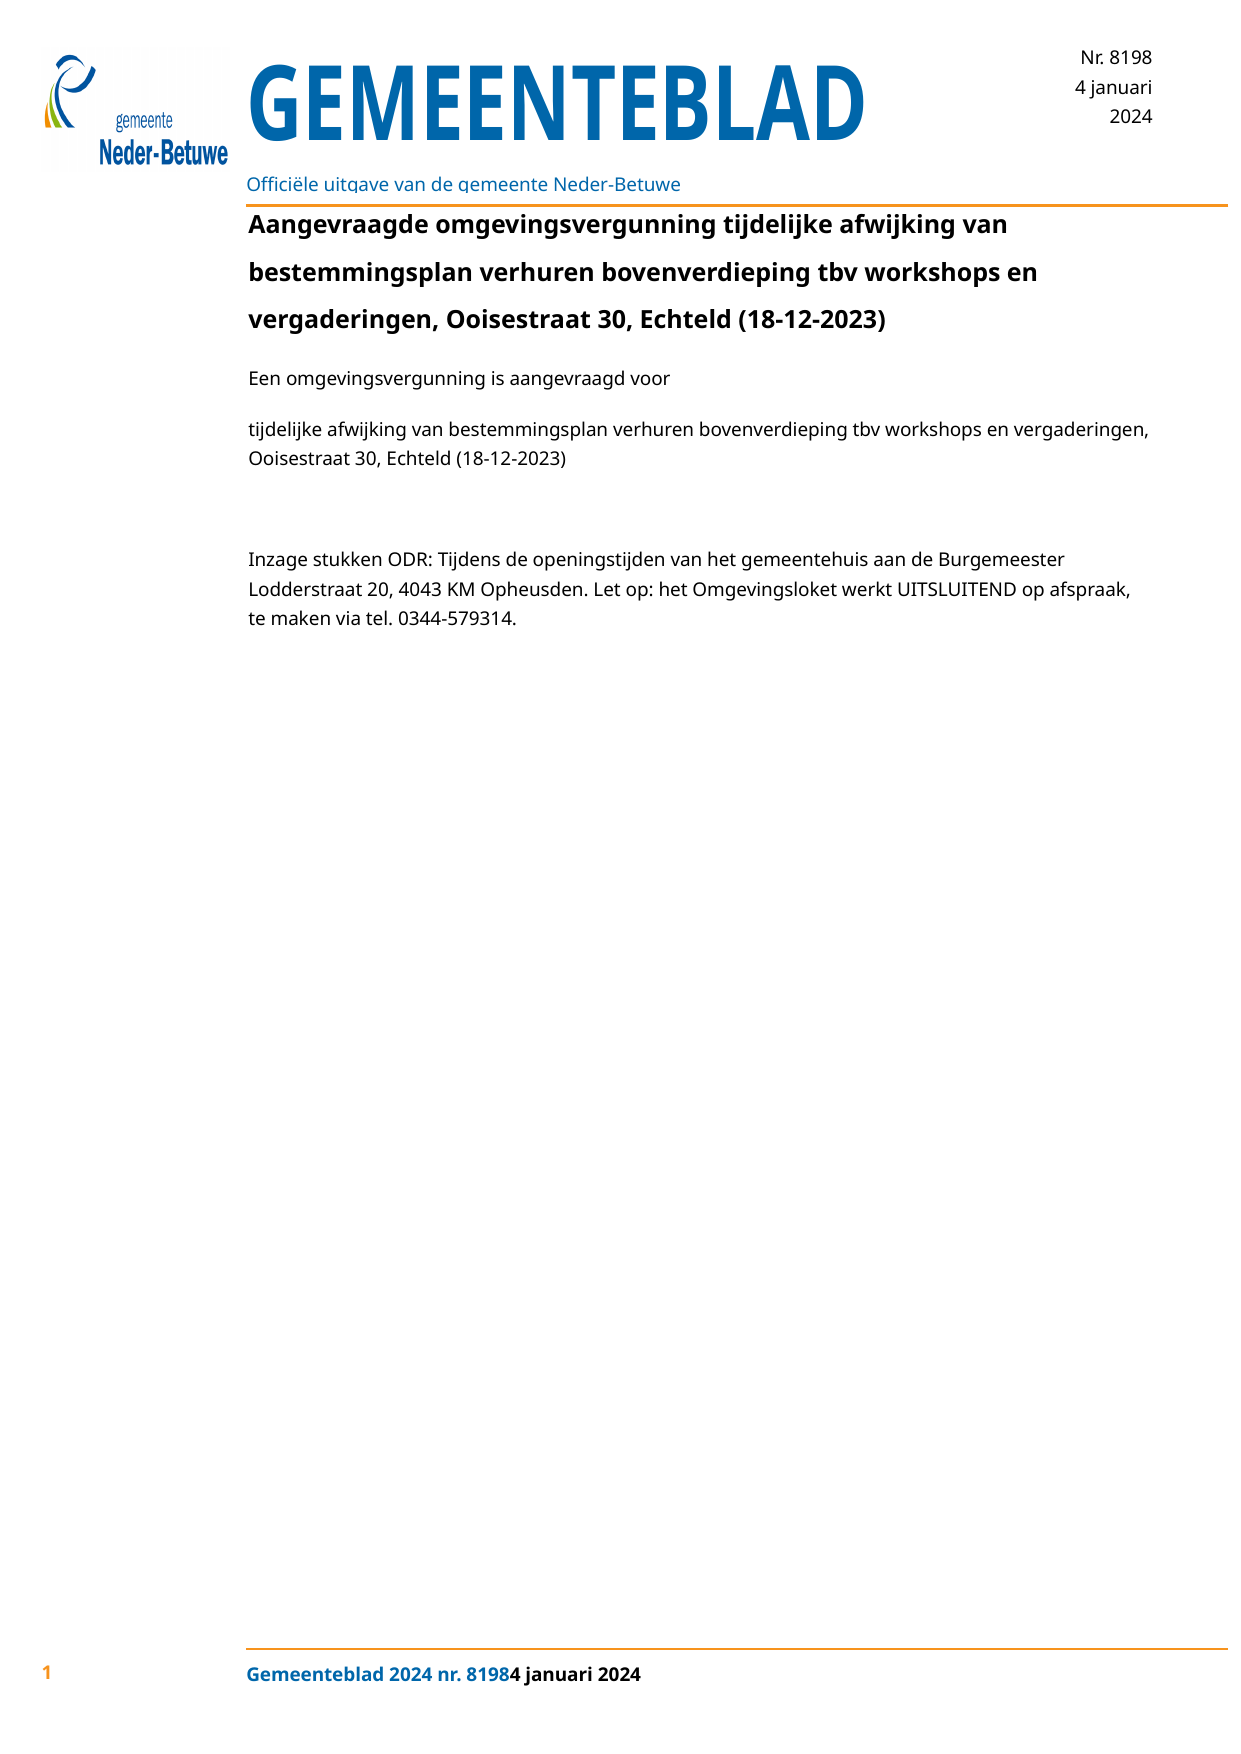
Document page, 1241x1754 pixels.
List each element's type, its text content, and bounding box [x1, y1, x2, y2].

text tijdelijke afwijking van bestemmingsplan verhuren bovenverdieping tbv workshops en vergaderingen, Ooisestraat 30, Echteld (18-12-2023) [248, 416, 1152, 471]
picture [41, 47, 231, 172]
text Aangevraagde omgevingsvergunning tijdelijke afwijking van bestemmingsplan verhuren bovenverdieping tbv workshops en vergaderingen, Ooisestraat 30, Echteld (18-12-2023) [248, 207, 1152, 336]
text Inzage stukken ODR: Tijdens de openingstijden van het gemeentehuis aan de Burgemeester Lodderstraat 20, 4043 KM Opheusden. Let op: het Omgevingsloket werkt UITSLUITEND op afspraak, te maken via tel. 0344-579314. [248, 546, 1152, 631]
text Een omgevingsvergunning is aangevraagd voor [248, 366, 1152, 391]
